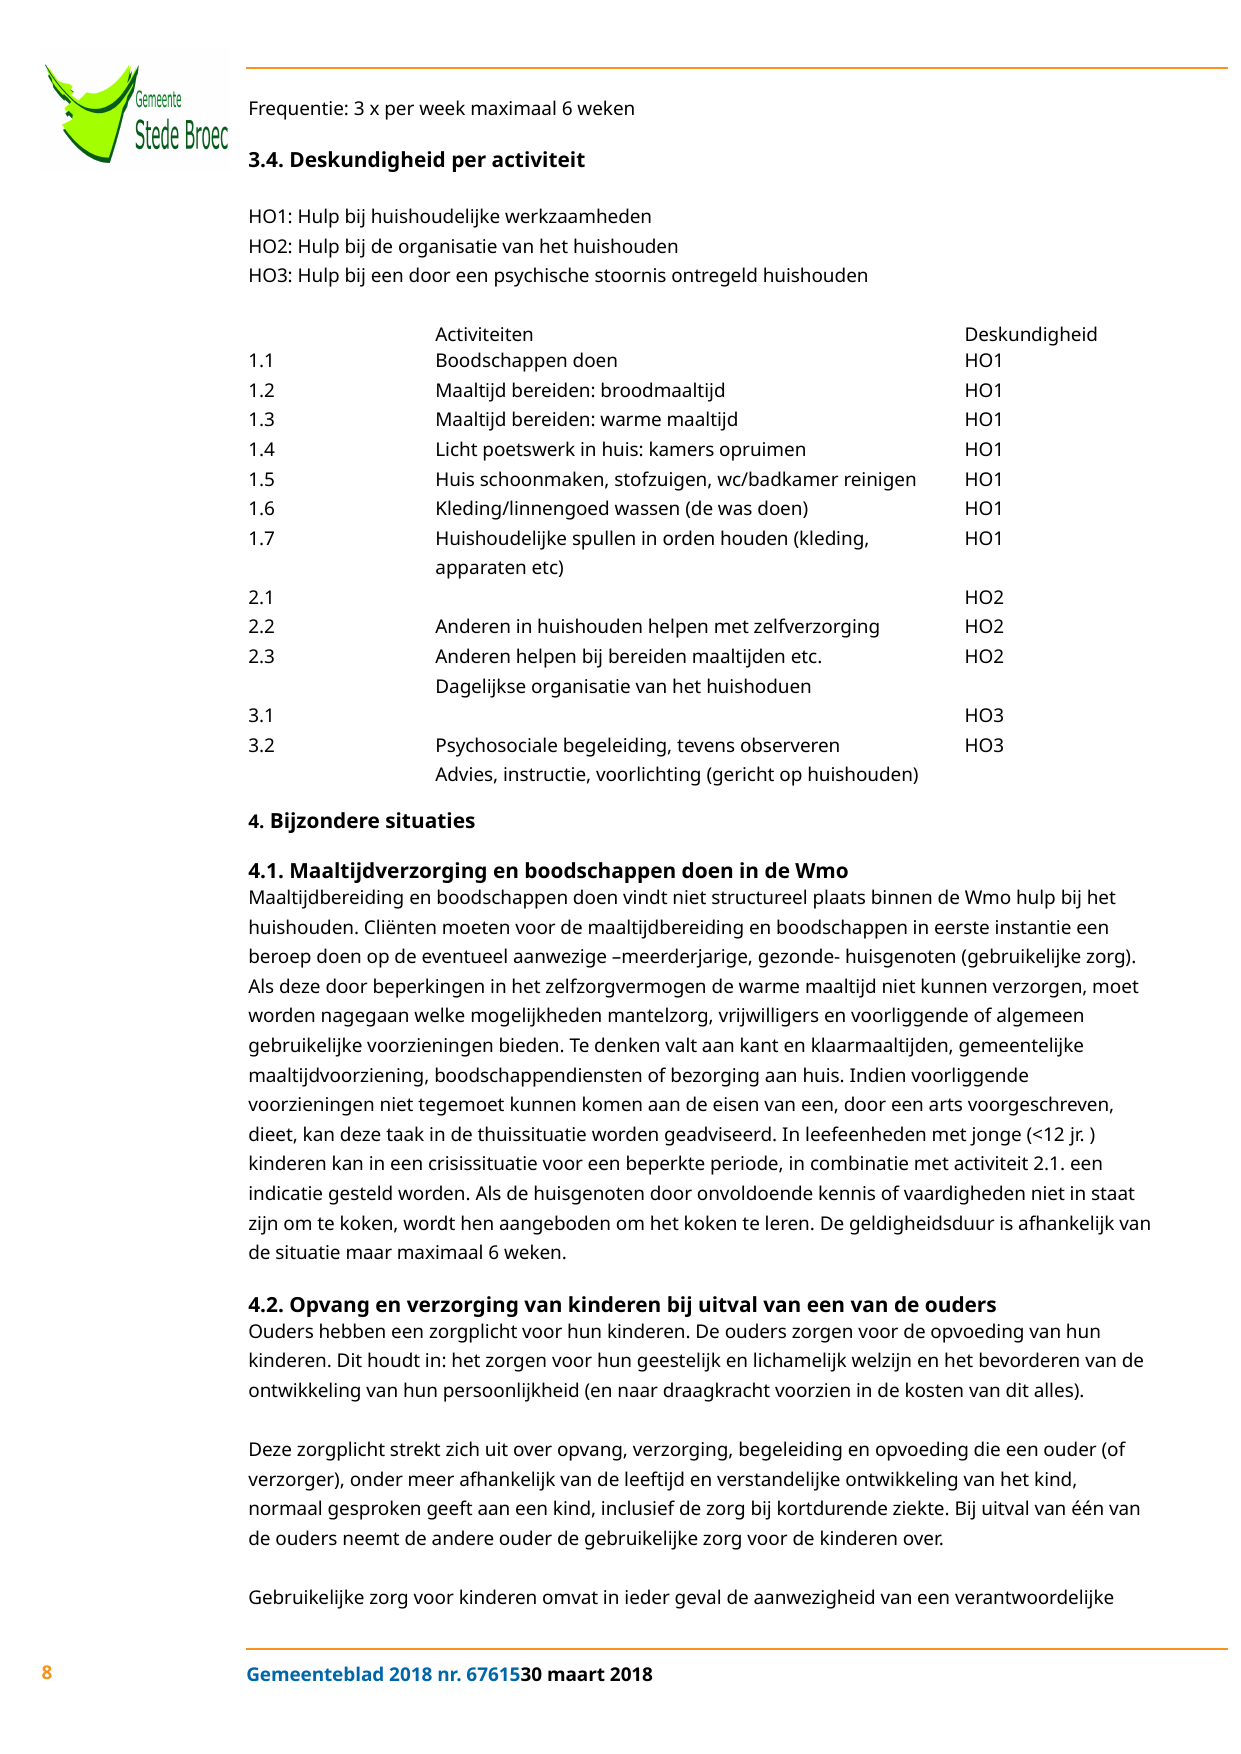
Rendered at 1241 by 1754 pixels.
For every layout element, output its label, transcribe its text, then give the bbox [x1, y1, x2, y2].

text Gebruikelijke zorg voor kinderen omvat in ieder geval de aanwezigheid van een verantwoordelijke [248, 1584, 1152, 1610]
text Maaltijdbereiding en boodschappen doen vindt niet structureel plaats binnen de Wmo hulp bij het huishouden. Cliënten moeten voor de maaltijdbereiding en boodschappen in eerste instantie een beroep doen op de eventueel aanwezige –meerderjarige, gezonde- huisgenoten (gebruikelijke zorg). Als deze door beperkingen in het zelfzorgvermogen de warme maaltijd niet kunnen verzorgen, moet worden nagegaan welke mogelijkheden mantelzorg, vrijwilligers en voorliggende of algemeen gebruikelijke voorzieningen bieden. Te denken valt aan kant en klaarmaaltijden, gemeentelijke maaltijdvoorziening, boodschappendiensten of bezorging aan huis. Indien voorliggende voorzieningen niet tegemoet kunnen komen aan de eisen van een, door een arts voorgeschreven, dieet, kan deze taak in de thuissituatie worden geadviseerd. In leefeenheden met jonge (<12 jr. ) kinderen kan in een crisissituatie voor een beperkte periode, in combinatie met activiteit 2.1. een indicatie gesteld worden. Als de huisgenoten door onvoldoende kennis of vaardigheden niet in staat zijn om te koken, wordt hen aangeboden om het koken te leren. De geldigheidsduur is afhankelijk van de situatie maar maximaal 6 weken. [248, 884, 1152, 1265]
text HO3: Hulp bij een door een psychische stoornis ontregeld huishouden [248, 262, 1152, 288]
table_header Deskundigheid [964, 322, 1152, 347]
table_cell Boodschappen doen Maaltijd bereiden: broodmaaltijd Maaltijd bereiden: warme maaltijd Licht poetswerk in huis: kamers opruimen Huis schoonmaken, stofzuigen, wc/badkamer reinigen Kleding/linnengoed wassen (de was doen) Huishoudelijke spullen in orden houden (kleding, apparaten etc) Anderen in huishouden helpen met zelfverzorging Anderen helpen bij bereiden maaltijden etc. Dagelijkse organisatie van het huishoduen Psychosociale begeleiding, tevens observeren Advies, instructie, voorlichting (gericht op huishouden) [435, 348, 964, 787]
table_cell 1.1 1.2 1.3 1.4 1.5 1.6 1.7 2.1 2.2 2.3 3.1 3.2 [248, 348, 435, 787]
picture [41, 47, 231, 172]
text HO2: Hulp bij de organisatie van het huishouden [248, 233, 1152, 258]
text Frequentie: 3 x per week maximaal 6 weken [248, 95, 1152, 121]
text 4. Bijzondere situaties [248, 807, 1152, 835]
table_cell HO1 HO1 HO1 HO1 HO1 HO1 HO1 HO2 HO2 HO2 HO3 HO3 [964, 348, 1152, 787]
table_header Activiteiten [435, 322, 964, 347]
text Deze zorgplicht strekt zich uit over opvang, verzorging, begeleiding en opvoeding die een ouder (of verzorger), onder meer afhankelijk van de leeftijd en verstandelijke ontwikkeling van het kind, normaal gesproken geeft aan een kind, inclusief de zorg bij kortdurende ziekte. Bij uitval van één van de ouders neemt de andere ouder de gebruikelijke zorg voor de kinderen over. [248, 1436, 1152, 1551]
text 4.1. Maaltijdverzorging en boodschappen doen in de Wmo [248, 856, 1152, 884]
text HO1: Hulp bij huishoudelijke werkzaamheden [248, 203, 1152, 229]
table_header [248, 322, 435, 347]
text 4.2. Opvang en verzorging van kinderen bij uitval van een van de ouders [248, 1290, 1152, 1318]
text Ouders hebben een zorgplicht voor hun kinderen. De ouders zorgen voor de opvoeding van hun kinderen. Dit houdt in: het zorgen voor hun geestelijk en lichamelijk welzijn en het bevorderen van de ontwikkeling van hun persoonlijkheid (en naar draagkracht voorzien in de kosten van dit alles). [248, 1318, 1152, 1403]
text 3.4. Deskundigheid per activiteit [248, 145, 1152, 174]
